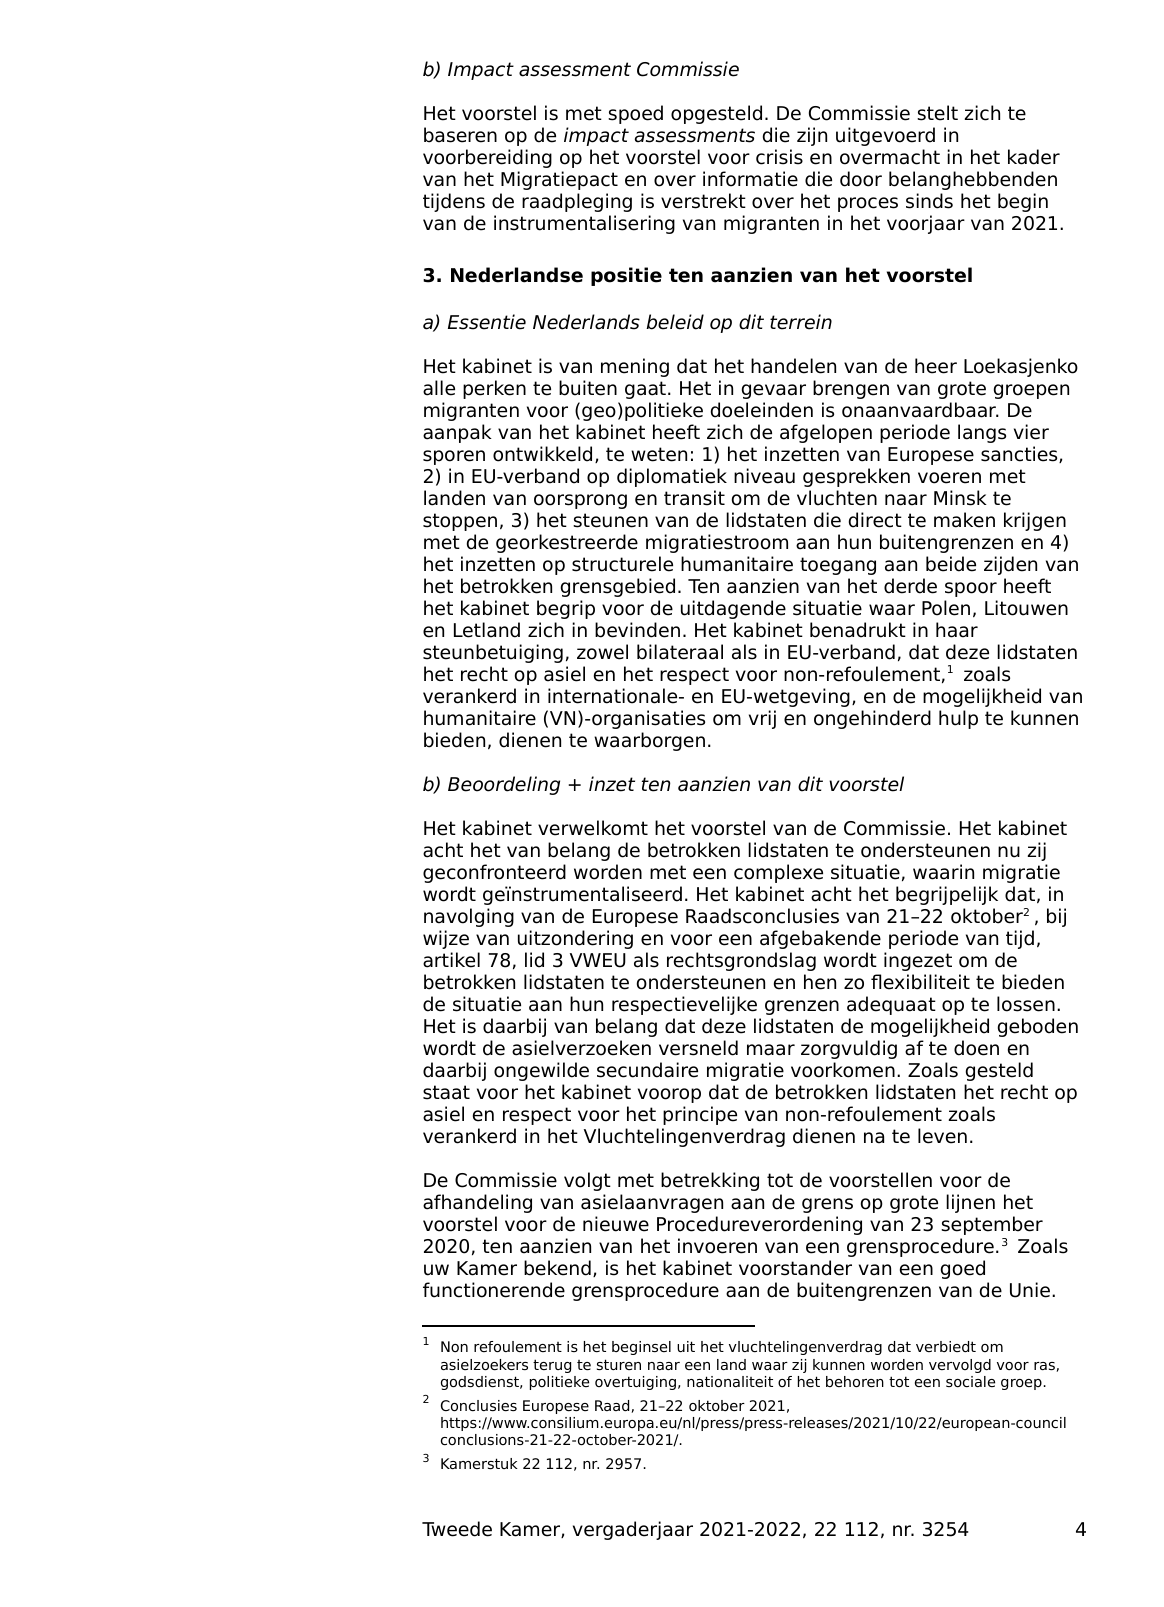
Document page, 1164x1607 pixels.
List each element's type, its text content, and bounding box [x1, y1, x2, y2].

text Het kabinet verwelkomt het voorstel van de Commissie. Het kabinet acht het van belang de betrokken lidstaten te ondersteunen nu zij geconfronteerd worden met een complexe situatie, waarin migratie wordt geïnstrumentaliseerd. Het kabinet acht het begrijpelijk dat, in navolging van de Europese Raadsconclusies van 21–22 oktober, bij wijze van uitzondering en voor een afgebakende periode van tijd, artikel 78, lid 3 VWEU als rechtsgrondslag wordt ingezet om de betrokken lidstaten te ondersteunen en hen zo flexibiliteit te bieden de situatie aan hun respectievelijke grenzen adequaat op te lossen. Het is daarbij van belang dat deze lidstaten de mogelijkheid geboden wordt de asielverzoeken versneld maar zorgvuldig af te doen en daarbij ongewilde secundaire migratie voorkomen. Zoals gesteld staat voor het kabinet voorop dat de betrokken lidstaten het recht op asiel en respect voor het principe van non-refoulement zoals verankerd in het Vluchtelingenverdrag dienen na te leven. [422, 818, 1087, 1148]
subtitle 3. Nederlandse positie ten aanzien van het voorstel [422, 265, 1087, 287]
text Het voorstel is met spoed opgesteld. De Commissie stelt zich te baseren op de impact assessments die zijn uitgevoerd in voorbereiding op het voorstel voor crisis en overmacht in het kader van het Migratiepact en over informatie die door belanghebbenden tijdens de raadpleging is verstrekt over het proces sinds het begin van de instrumentalisering van migranten in het voorjaar van 2021. [422, 103, 1087, 235]
text Kamerstuk 22 112, nr. 2957. [422, 1452, 1087, 1474]
text De Commissie volgt met betrekking tot de voorstellen voor de afhandeling van asielaanvragen aan de grens op grote lijnen het voorstel voor de nieuwe Procedureverordening van 23 september 2020, ten aanzien van het invoeren van een grensprocedure. Zoals uw Kamer bekend, is het kabinet voorstander van een goed functionerende grensprocedure aan de buitengrenzen van de Unie. [422, 1170, 1087, 1302]
subtitle a) Essentie Nederlands beleid op dit terrein [422, 312, 1087, 334]
text Het kabinet is van mening dat het handelen van de heer Loekasjenko alle perken te buiten gaat. Het in gevaar brengen van grote groepen migranten voor (geo)politieke doeleinden is onaanvaardbaar. De aanpak van het kabinet heeft zich de afgelopen periode langs vier sporen ontwikkeld, te weten: 1) het inzetten van Europese sancties, 2) in EU-verband op diplomatiek niveau gesprekken voeren met landen van oorsprong en transit om de vluchten naar Minsk te stoppen, 3) het steunen van de lidstaten die direct te maken krijgen met de georkestreerde migratiestroom aan hun buitengrenzen en 4) het inzetten op structurele humanitaire toegang aan beide zijden van het betrokken grensgebied. Ten aanzien van het derde spoor heeft het kabinet begrip voor de uitdagende situatie waar Polen, Litouwen en Letland zich in bevinden. Het kabinet benadrukt in haar steunbetuiging, zowel bilateraal als in EU-verband, dat deze lidstaten het recht op asiel en het respect voor non-refoulement, zoals verankerd in internationale- en EU-wetgeving, en de mogelijkheid van humanitaire (VN)-organisaties om vrij en ongehinderd hulp te kunnen bieden, dienen te waarborgen. [422, 356, 1087, 752]
text Non refoulement is het beginsel uit het vluchtelingenverdrag dat verbiedt om asielzoekers terug te sturen naar een land waar zij kunnen worden vervolgd voor ras, godsdienst, politieke overtuiging, nationaliteit of het behoren tot een sociale groep. [422, 1335, 1087, 1391]
subtitle b) Beoordeling + inzet ten aanzien van dit voorstel [422, 774, 1087, 796]
text Conclusies Europese Raad, 21–22 oktober 2021, https://www.consilium.europa.eu/nl/press/press-releases/2021/10/22/european-council conclusions-21-22-october-2021/. [422, 1393, 1087, 1449]
subtitle b) Impact assessment Commissie [422, 59, 1087, 81]
